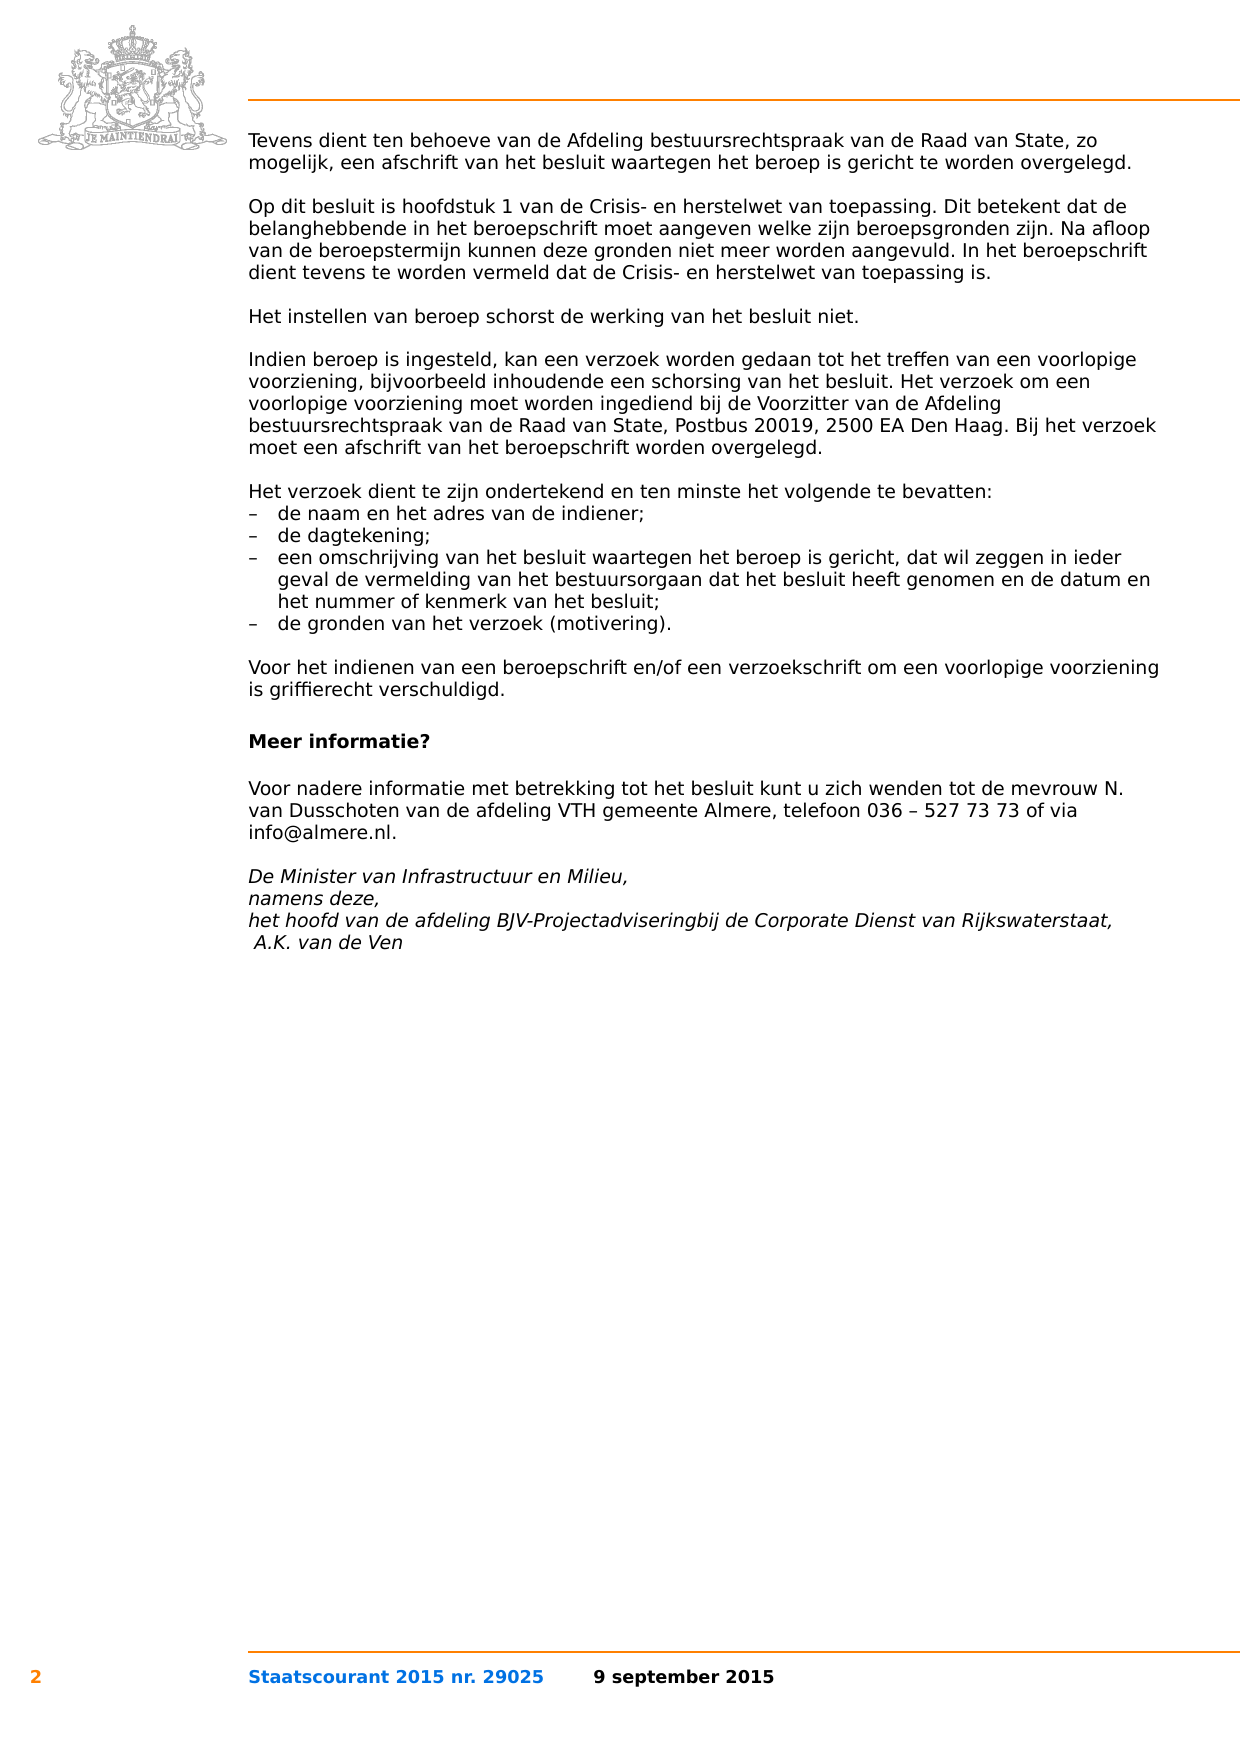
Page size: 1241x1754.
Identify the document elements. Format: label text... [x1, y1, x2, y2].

text Het instellen van beroep schorst de werking van het besluit niet. [248, 306, 1163, 327]
subtitle Meer informatie? [248, 731, 1163, 753]
text – de naam en het adres van de indiener; [248, 503, 1163, 525]
text Voor het indienen van een beroepschrift en/of een verzoekschrift om een voorlopige voorziening is griffierecht verschuldigd. [248, 657, 1163, 701]
text – de gronden van het verzoek (motivering). [248, 613, 1163, 635]
picture [38, 25, 227, 150]
text – de dagtekening; [248, 525, 1163, 547]
text Voor nadere informatie met betrekking tot het besluit kunt u zich wenden tot de mevrouw N. van Dusschoten van de afdeling VTH gemeente Almere, telefoon 036 – 527 73 73 of via info@almere.nl. [248, 778, 1163, 844]
text Indien beroep is ingesteld, kan een verzoek worden gedaan tot het treffen van een voorlopige voorziening, bijvoorbeeld inhoudende een schorsing van het besluit. Het verzoek om een voorlopige voorziening moet worden ingediend bij de Voorzitter van de Afdeling bestuursrechtspraak van de Raad van State, Postbus 20019, 2500 EA Den Haag. Bij het verzoek moet een afschrift van het beroepschrift worden overgelegd. [248, 349, 1163, 459]
text De Minister van Infrastructuur en Milieu, namens deze, het hoofd van de afdeling BJV-Projectadviseringbij de Corporate Dienst van Rijkswaterstaat, A.K. van de Ven [248, 866, 1163, 953]
text Het verzoek dient te zijn ondertekend en ten minste het volgende te bevatten: [248, 481, 1163, 503]
text Op dit besluit is hoofdstuk 1 van de Crisis- en herstelwet van toepassing. Dit betekent dat de belanghebbende in het beroepschrift moet aangeven welke zijn beroepsgronden zijn. Na afloop van de beroepstermijn kunnen deze gronden niet meer worden aangevuld. In het beroepschrift dient tevens te worden vermeld dat de Crisis- en herstelwet van toepassing is. [248, 196, 1163, 284]
text Tevens dient ten behoeve van de Afdeling bestuursrechtspraak van de Raad van State, zo mogelijk, een afschrift van het besluit waartegen het beroep is gericht te worden overgelegd. [248, 130, 1163, 174]
text – een omschrijving van het besluit waartegen het beroep is gericht, dat wil zeggen in ieder geval de vermelding van het bestuursorgaan dat het besluit heeft genomen en de datum en het nummer of kenmerk van het besluit; [248, 547, 1163, 613]
